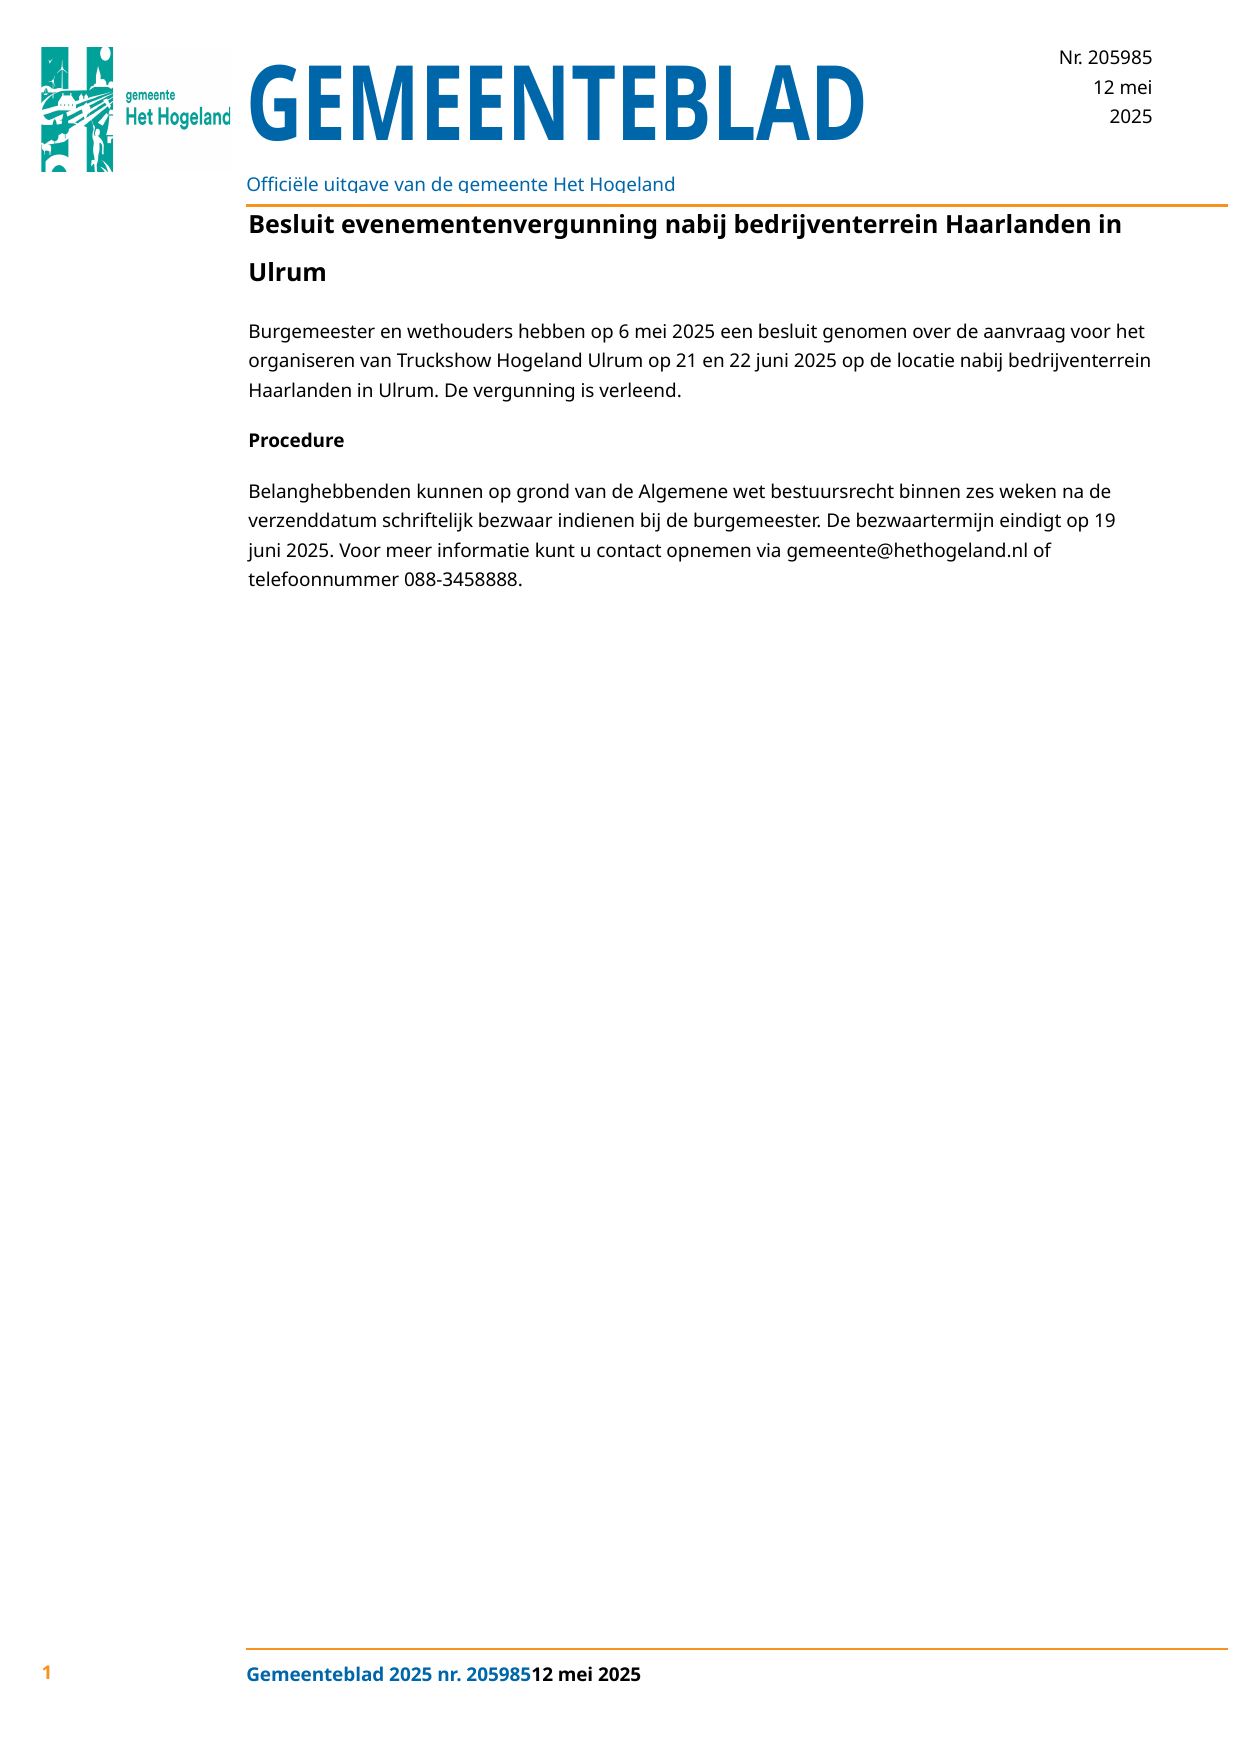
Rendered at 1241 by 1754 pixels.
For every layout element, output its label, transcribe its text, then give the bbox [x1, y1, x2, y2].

text Procedure [248, 427, 1152, 453]
text Besluit evenementenvergunning nabij bedrijventerrein Haarlanden in Ulrum [248, 207, 1152, 288]
text Burgemeester en wethouders hebben op 6 mei 2025 een besluit genomen over de aanvraag voor het organiseren van Truckshow Hogeland Ulrum op 21 en 22 juni 2025 op de locatie nabij bedrijventerrein Haarlanden in Ulrum. De vergunning is verleend. [248, 318, 1152, 403]
picture [41, 47, 231, 172]
text Belanghebbenden kunnen op grond van de Algemene wet bestuursrecht binnen zes weken na de verzenddatum schriftelijk bezwaar indienen bij de burgemeester. De bezwaartermijn eindigt op 19 juni 2025. Voor meer informatie kunt u contact opnemen via gemeente@hethogeland.nl of telefoonnummer 088-3458888. [248, 478, 1152, 592]
